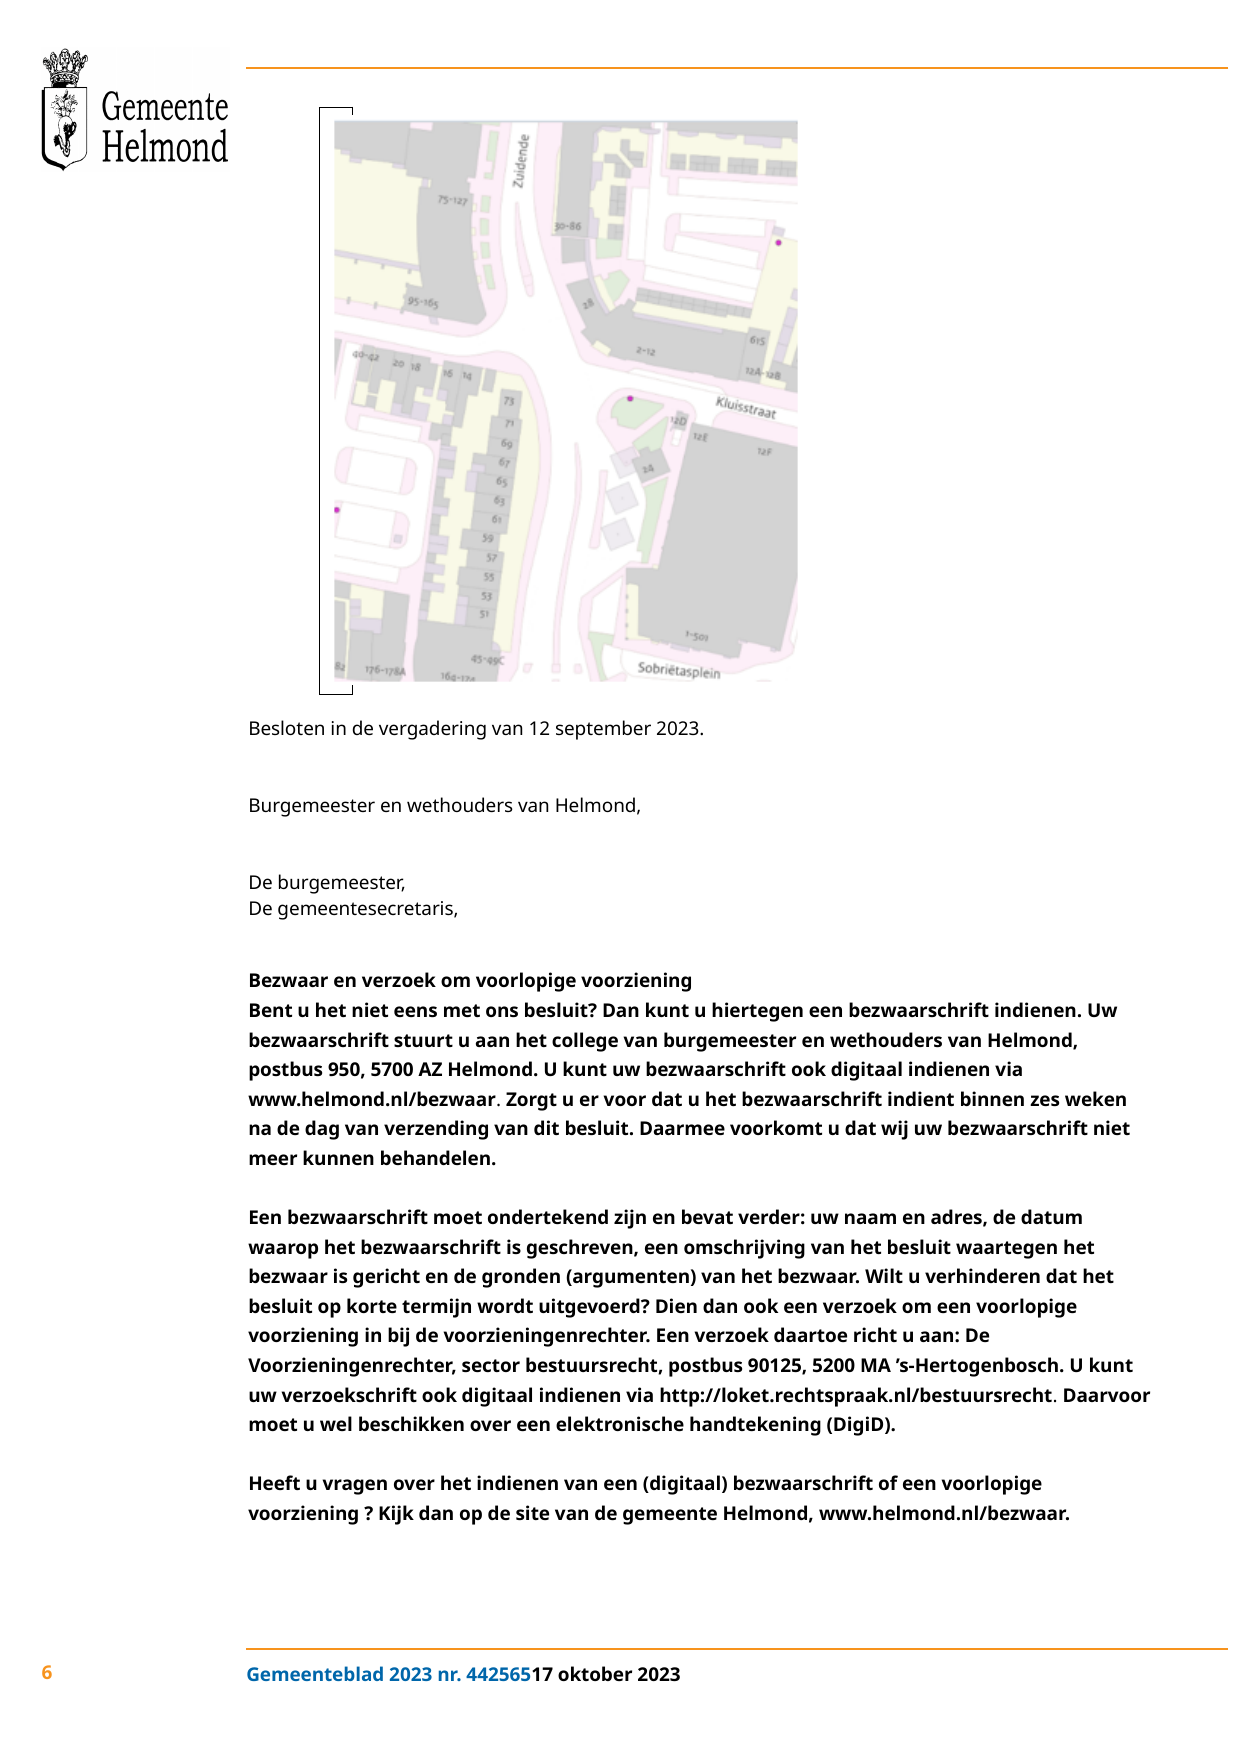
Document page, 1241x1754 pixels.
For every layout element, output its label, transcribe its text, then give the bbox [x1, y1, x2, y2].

text Bent u het niet eens met ons besluit? Dan kunt u hiertegen een bezwaarschrift indienen. Uw bezwaarschrift stuurt u aan het college van burgemeester en wethouders van Helmond, postbus 950, 5700 AZ Helmond. U kunt uw bezwaarschrift ook digitaal indienen via www.helmond.nl/bezwaar. Zorgt u er voor dat u het bezwaarschrift indient binnen zes weken na de dag van verzending van dit besluit. Daarmee voorkomt u dat wij uw bezwaarschrift niet meer kunnen behandelen. [248, 997, 1152, 1171]
text Heeft u vragen over het indienen van een (digitaal) bezwaarschrift of een voorlopige voorziening ? Kijk dan op de site van de gemeente Helmond, www.helmond.nl/bezwaar. [248, 1471, 1152, 1526]
picture [41, 47, 231, 172]
text Besloten in de vergadering van 12 september 2023. [248, 715, 1152, 741]
text De burgemeester, [248, 869, 1152, 895]
text Burgemeester en wethouders van Helmond, [248, 792, 1152, 818]
text Een bezwaarschrift moet ondertekend zijn en bevat verder: uw naam en adres, de datum waarop het bezwaarschrift is geschreven, een omschrijving van het besluit waartegen het bezwaar is gericht en de gronden (argumenten) van het bezwaar. Wilt u verhinderen dat het besluit op korte termijn wordt uitgevoerd? Dien dan ook een verzoek om een voorlopige voorziening in bij de voorzieningenrechter. Een verzoek daartoe richt u aan: De Voorzieningenrechter, sector bestuursrecht, postbus 90125, 5200 MA ’s-Hertogenbosch. U kunt uw verzoekschrift ook digitaal indienen via http://loket.rechtspraak.nl/bestuursrecht. Daarvoor moet u wel beschikken over een elektronische handtekening (DigiD). [248, 1204, 1152, 1437]
picture [327, 115, 801, 685]
text De gemeentesecretaris, [248, 895, 1152, 921]
text Bezwaar en verzoek om voorlopige voorziening [248, 968, 1152, 993]
